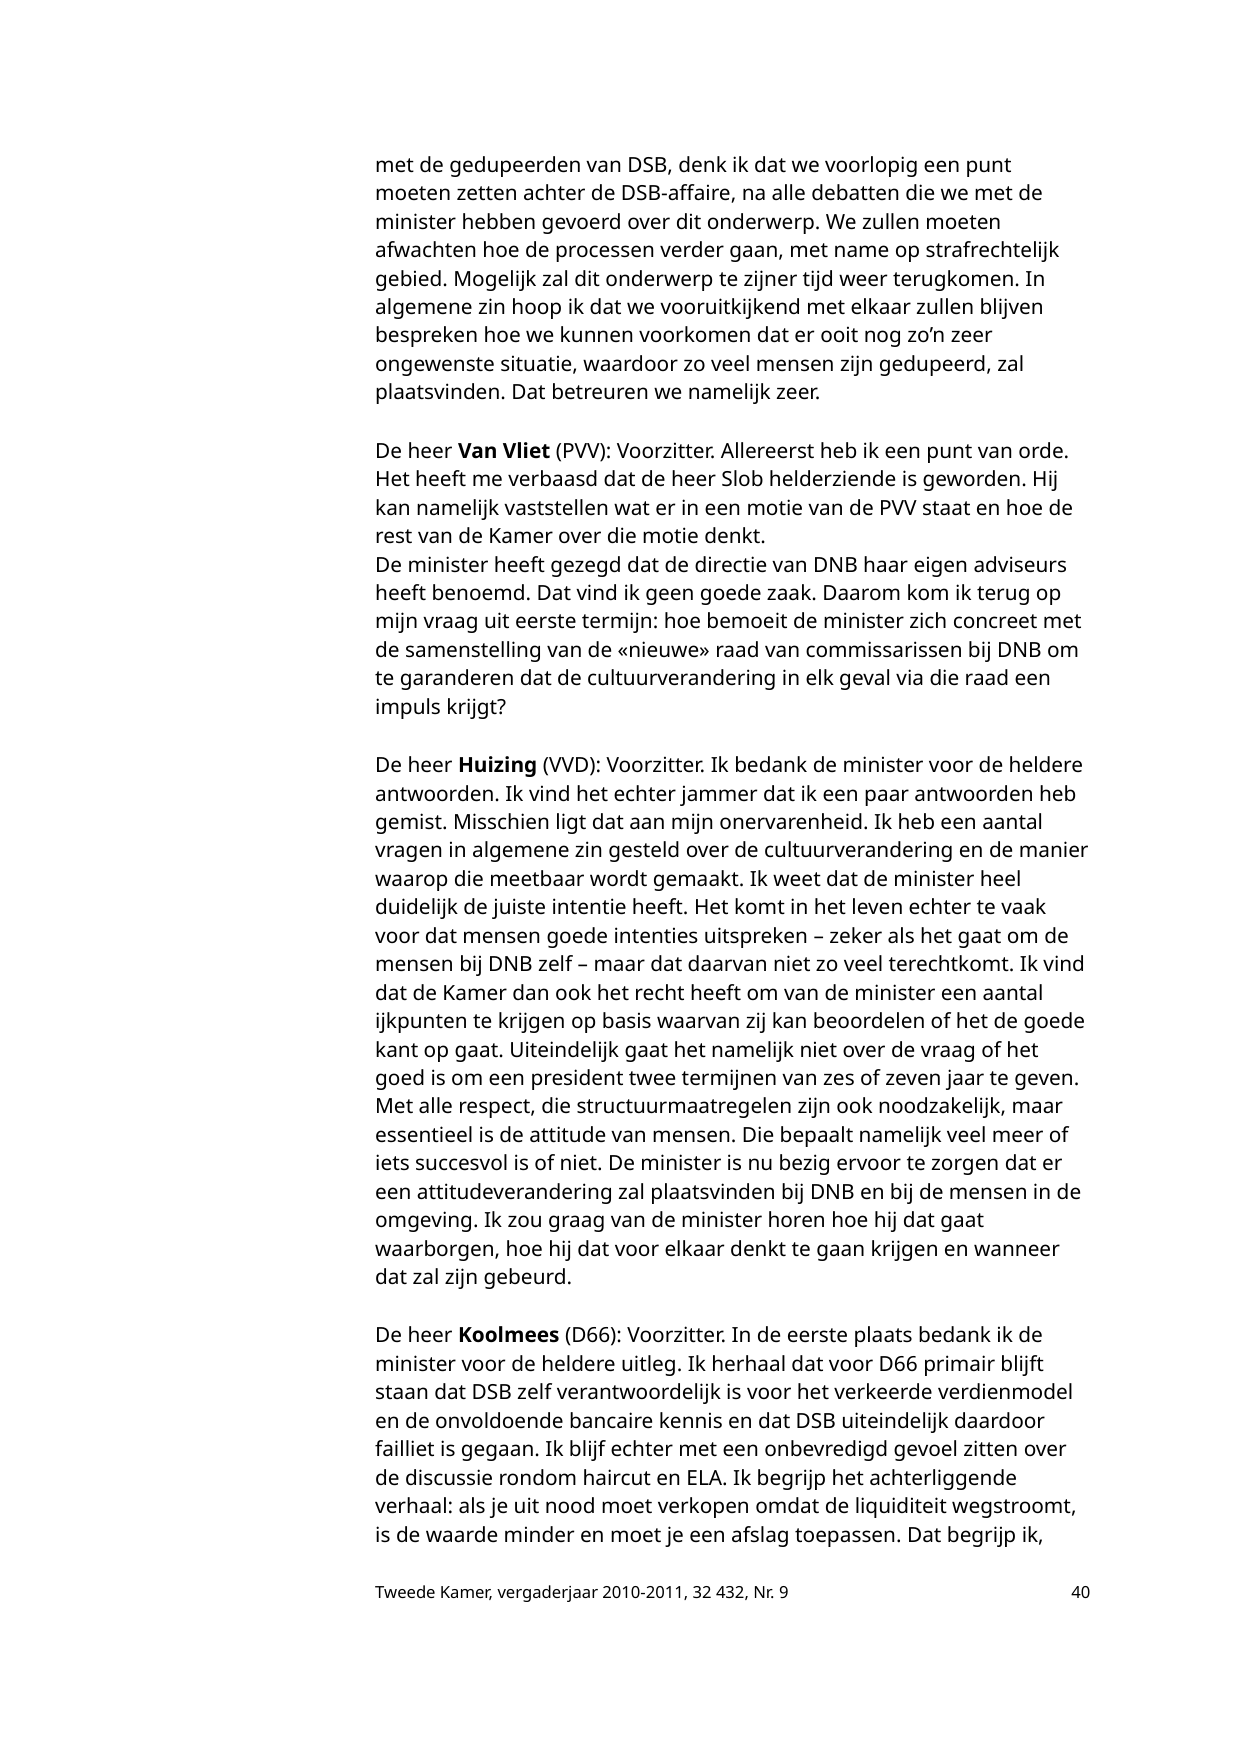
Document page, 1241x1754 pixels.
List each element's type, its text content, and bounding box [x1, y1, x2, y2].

text De heer Koolmees (D66): Voorzitter. In de eerste plaats bedank ik de minister voor de heldere uitleg. Ik herhaal dat voor D66 primair blijft staan dat DSB zelf verantwoordelijk is voor het verkeerde verdienmodel en de onvoldoende bancaire kennis en dat DSB uiteindelijk daardoor failliet is gegaan. Ik blijf echter met een onbevredigd gevoel zitten over de discussie rondom haircut en ELA. Ik begrijp het achterliggende verhaal: als je uit nood moet verkopen omdat de liquiditeit wegstroomt, is de waarde minder en moet je een afslag toepassen. Dat begrijp ik, [375, 1321, 1090, 1548]
text met de gedupeerden van DSB, denk ik dat we voorlopig een punt moeten zetten achter de DSB-affaire, na alle debatten die we met de minister hebben gevoerd over dit onderwerp. We zullen moeten afwachten hoe de processen verder gaan, met name op strafrechtelijk gebied. Mogelijk zal dit onderwerp te zijner tijd weer terugkomen. In algemene zin hoop ik dat we vooruitkijkend met elkaar zullen blijven bespreken hoe we kunnen voorkomen dat er ooit nog zo’n zeer ongewenste situatie, waardoor zo veel mensen zijn gedupeerd, zal plaatsvinden. Dat betreuren we namelijk zeer. [375, 150, 1090, 406]
text De heer Van Vliet (PVV): Voorzitter. Allereerst heb ik een punt van orde. Het heeft me verbaasd dat de heer Slob helderziende is geworden. Hij kan namelijk vaststellen wat er in een motie van de PVV staat en hoe de rest van de Kamer over die motie denkt. [375, 436, 1090, 550]
text De heer Huizing (VVD): Voorzitter. Ik bedank de minister voor de heldere antwoorden. Ik vind het echter jammer dat ik een paar antwoorden heb gemist. Misschien ligt dat aan mijn onervarenheid. Ik heb een aantal vragen in algemene zin gesteld over de cultuurverandering en de manier waarop die meetbaar wordt gemaakt. Ik weet dat de minister heel duidelijk de juiste intentie heeft. Het komt in het leven echter te vaak voor dat mensen goede intenties uitspreken – zeker als het gaat om de mensen bij DNB zelf – maar dat daarvan niet zo veel terechtkomt. Ik vind dat de Kamer dan ook het recht heeft om van de minister een aantal ijkpunten te krijgen op basis waarvan zij kan beoordelen of het de goede kant op gaat. Uiteindelijk gaat het namelijk niet over de vraag of het goed is om een president twee termijnen van zes of zeven jaar te geven. Met alle respect, die structuurmaatregelen zijn ook noodzakelijk, maar essentieel is de attitude van mensen. Die bepaalt namelijk veel meer of iets succesvol is of niet. De minister is nu bezig ervoor te zorgen dat er een attitudeverandering zal plaatsvinden bij DNB en bij de mensen in de omgeving. Ik zou graag van de minister horen hoe hij dat gaat waarborgen, hoe hij dat voor elkaar denkt te gaan krijgen en wanneer dat zal zijn gebeurd. [375, 750, 1090, 1291]
text De minister heeft gezegd dat de directie van DNB haar eigen adviseurs heeft benoemd. Dat vind ik geen goede zaak. Daarom kom ik terug op mijn vraag uit eerste termijn: hoe bemoeit de minister zich concreet met de samenstelling van de «nieuwe» raad van commissarissen bij DNB om te garanderen dat de cultuurverandering in elk geval via die raad een impuls krijgt? [375, 550, 1090, 720]
